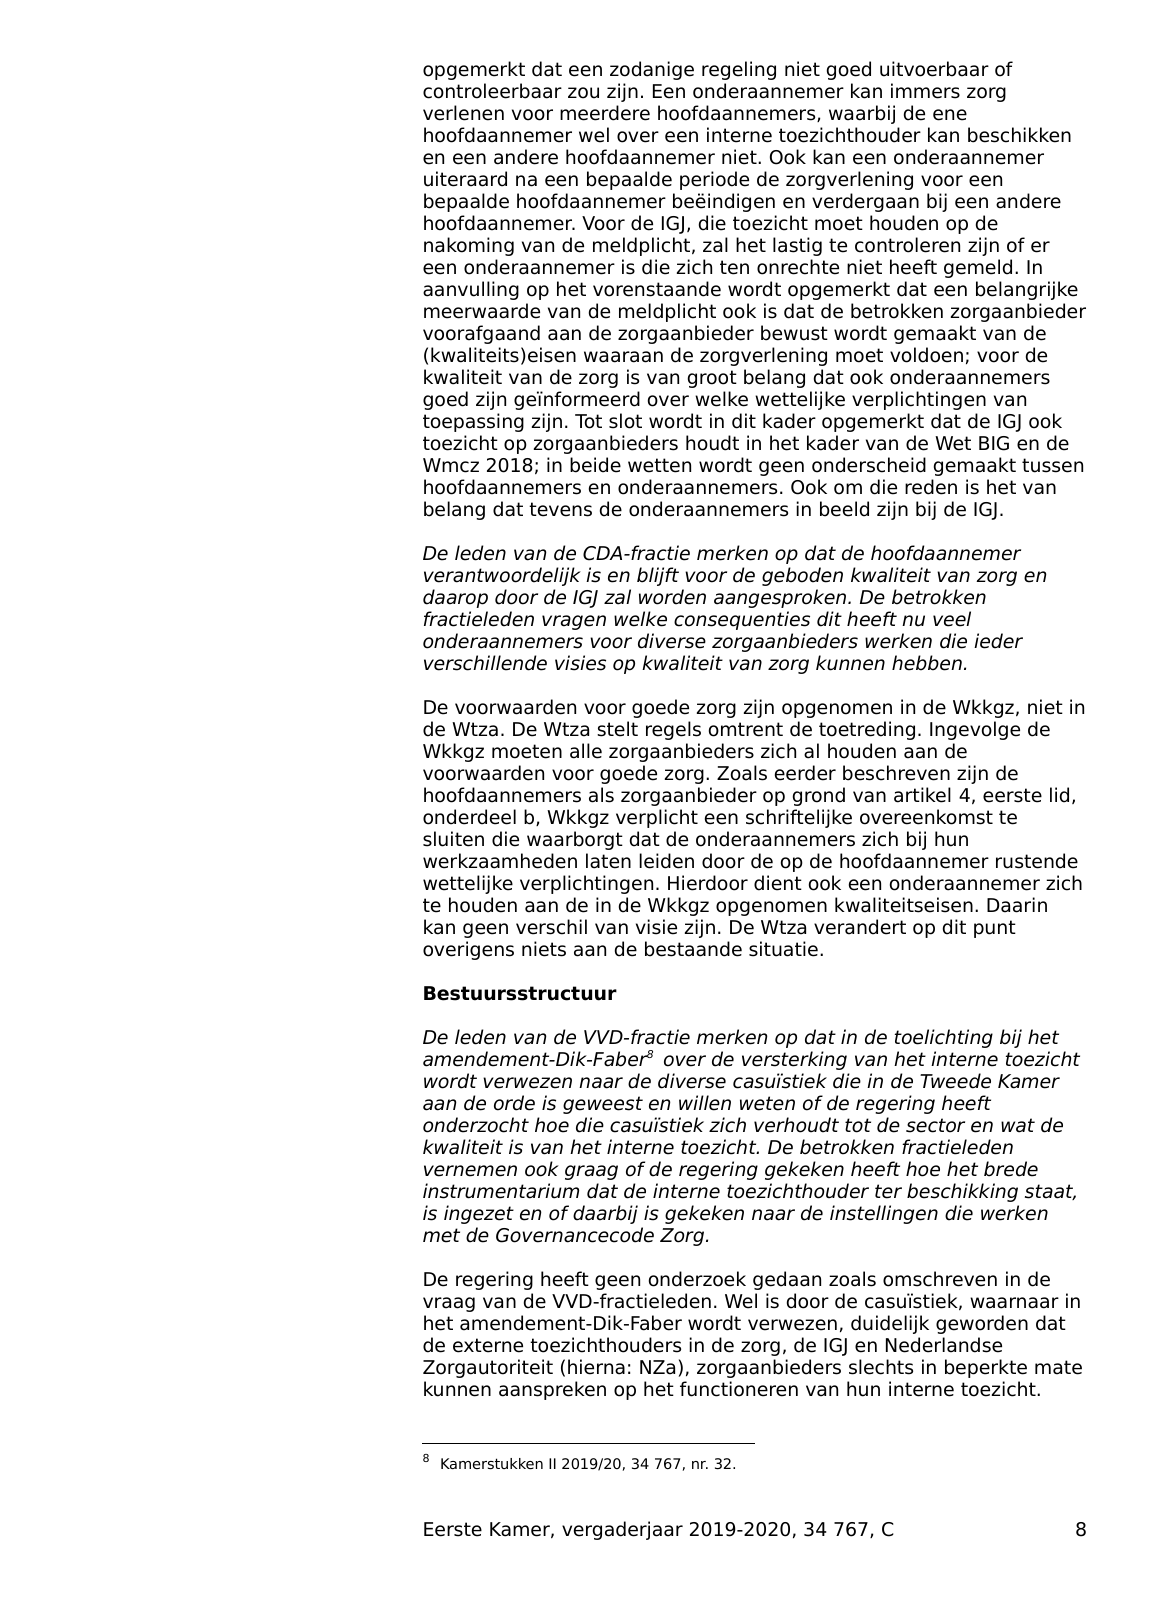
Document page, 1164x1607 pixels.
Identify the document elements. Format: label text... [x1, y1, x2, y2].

text De leden van de CDA-fractie merken op dat de hoofdaannemer verantwoordelijk is en blijft voor de geboden kwaliteit van zorg en daarop door de IGJ zal worden aangesproken. De betrokken fractieleden vragen welke consequenties dit heeft nu veel onderaannemers voor diverse zorgaanbieders werken die ieder verschillende visies op kwaliteit van zorg kunnen hebben. [422, 543, 1087, 675]
text opgemerkt dat een zodanige regeling niet goed uitvoerbaar of controleerbaar zou zijn. Een onderaannemer kan immers zorg verlenen voor meerdere hoofdaannemers, waarbij de ene hoofdaannemer wel over een interne toezichthouder kan beschikken en een andere hoofdaannemer niet. Ook kan een onderaannemer uiteraard na een bepaalde periode de zorgverlening voor een bepaalde hoofdaannemer beëindigen en verdergaan bij een andere hoofdaannemer. Voor de IGJ, die toezicht moet houden op de nakoming van de meldplicht, zal het lastig te controleren zijn of er een onderaannemer is die zich ten onrechte niet heeft gemeld. In aanvulling op het vorenstaande wordt opgemerkt dat een belangrijke meerwaarde van de meldplicht ook is dat de betrokken zorgaanbieder voorafgaand aan de zorgaanbieder bewust wordt gemaakt van de (kwaliteits)eisen waaraan de zorgverlening moet voldoen; voor de kwaliteit van de zorg is van groot belang dat ook onderaannemers goed zijn geïnformeerd over welke wettelijke verplichtingen van toepassing zijn. Tot slot wordt in dit kader opgemerkt dat de IGJ ook toezicht op zorgaanbieders houdt in het kader van de Wet BIG en de Wmcz 2018; in beide wetten wordt geen onderscheid gemaakt tussen hoofdaannemers en onderaannemers. Ook om die reden is het van belang dat tevens de onderaannemers in beeld zijn bij de IGJ. [422, 59, 1087, 521]
text Kamerstukken II 2019/20, 34 767, nr. 32. [422, 1452, 1087, 1474]
text De voorwaarden voor goede zorg zijn opgenomen in de Wkkgz, niet in de Wtza. De Wtza stelt regels omtrent de toetreding. Ingevolge de Wkkgz moeten alle zorgaanbieders zich al houden aan de voorwaarden voor goede zorg. Zoals eerder beschreven zijn de hoofdaannemers als zorgaanbieder op grond van artikel 4, eerste lid, onderdeel b, Wkkgz verplicht een schriftelijke overeenkomst te sluiten die waarborgt dat de onderaannemers zich bij hun werkzaamheden laten leiden door de op de hoofdaannemer rustende wettelijke verplichtingen. Hierdoor dient ook een onderaannemer zich te houden aan de in de Wkkgz opgenomen kwaliteitseisen. Daarin kan geen verschil van visie zijn. De Wtza verandert op dit punt overigens niets aan de bestaande situatie. [422, 697, 1087, 961]
subtitle Bestuursstructuur [422, 983, 1087, 1005]
text De regering heeft geen onderzoek gedaan zoals omschreven in de vraag van de VVD-fractieleden. Wel is door de casuïstiek, waarnaar in het amendement-Dik-Faber wordt verwezen, duidelijk geworden dat de externe toezichthouders in de zorg, de IGJ en Nederlandse Zorgautoriteit (hierna: NZa), zorgaanbieders slechts in beperkte mate kunnen aanspreken op het functioneren van hun interne toezicht. [422, 1269, 1087, 1401]
text De leden van de VVD-fractie merken op dat in de toelichting bij het amendement-Dik-Faber over de versterking van het interne toezicht wordt verwezen naar de diverse casuïstiek die in de Tweede Kamer aan de orde is geweest en willen weten of de regering heeft onderzocht hoe die casuïstiek zich verhoudt tot de sector en wat de kwaliteit is van het interne toezicht. De betrokken fractieleden vernemen ook graag of de regering gekeken heeft hoe het brede instrumentarium dat de interne toezichthouder ter beschikking staat, is ingezet en of daarbij is gekeken naar de instellingen die werken met de Governancecode Zorg. [422, 1027, 1087, 1247]
